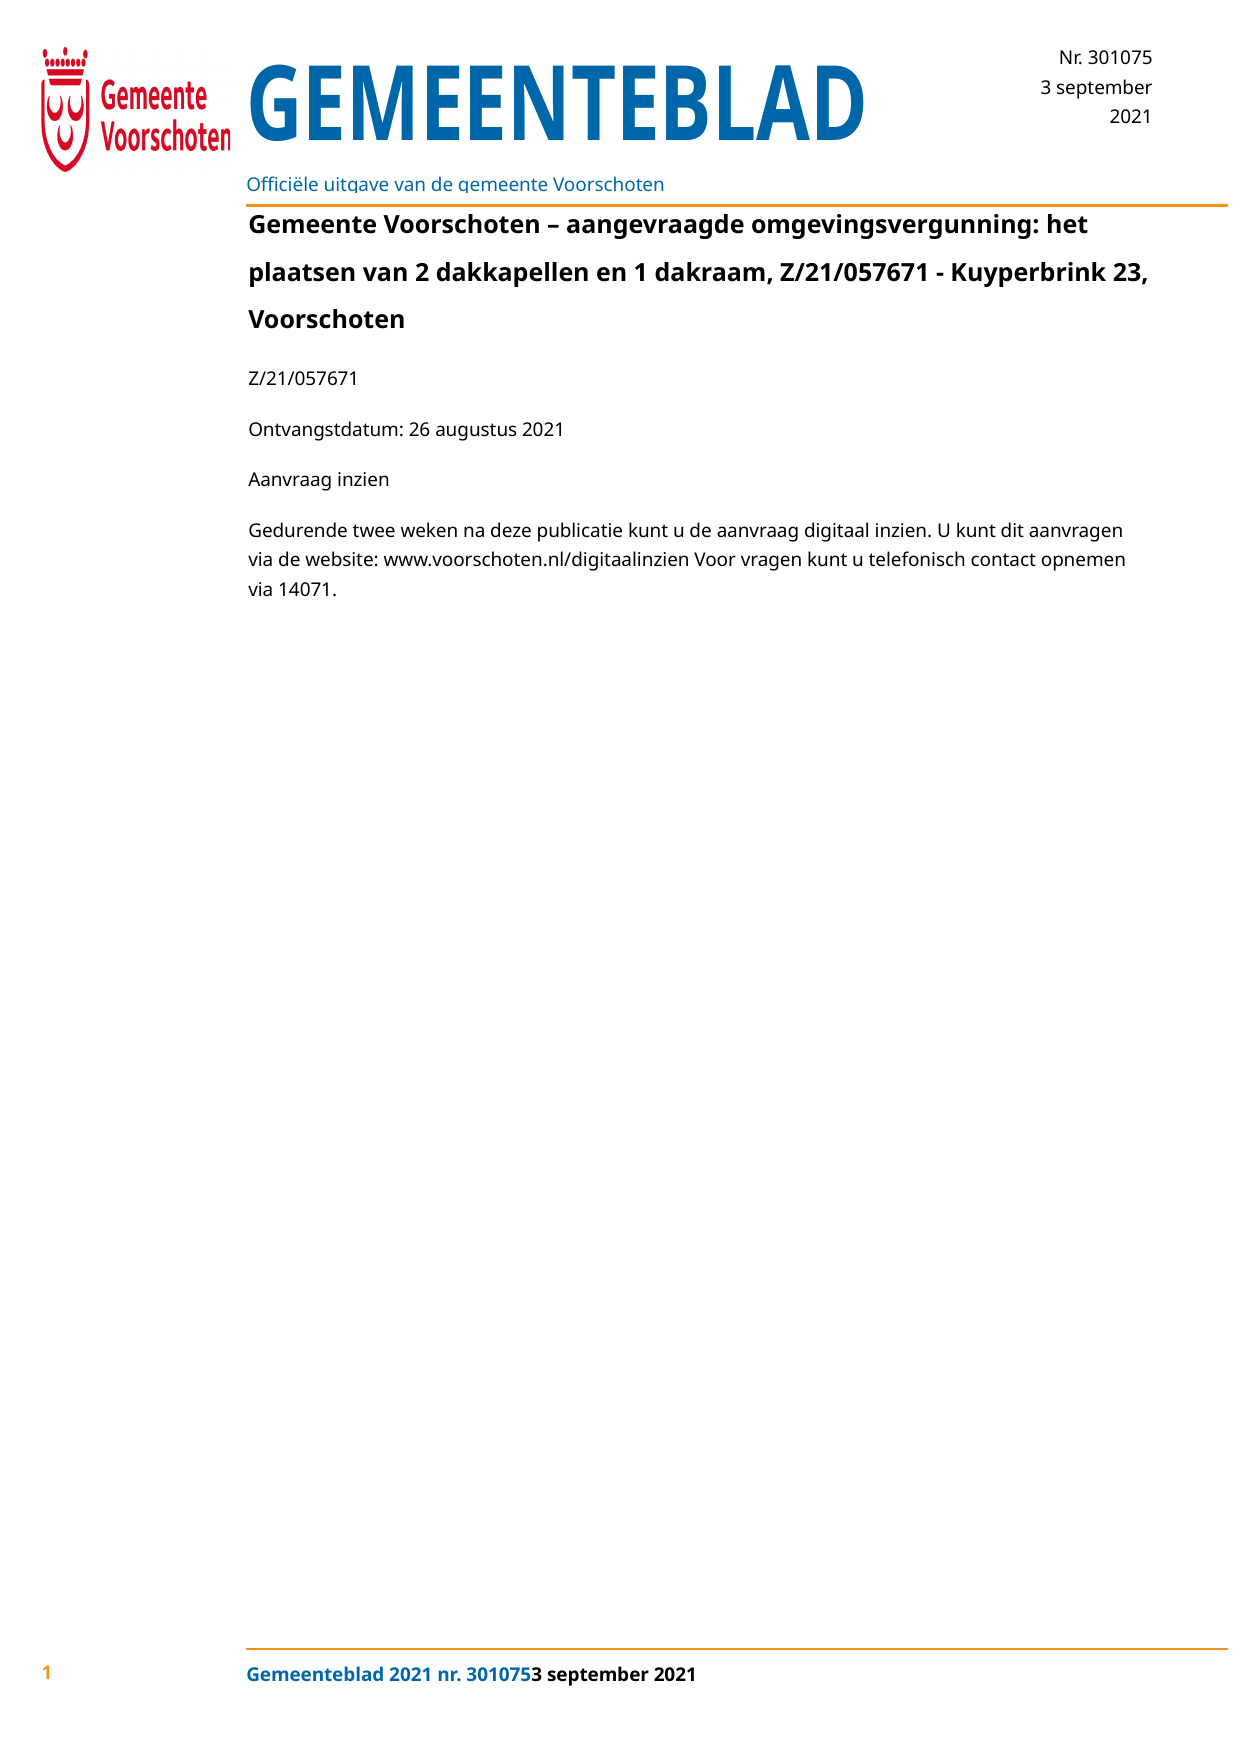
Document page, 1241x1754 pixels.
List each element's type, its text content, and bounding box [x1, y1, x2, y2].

text Aanvraag inzien [248, 466, 1152, 492]
text Gedurende twee weken na deze publicatie kunt u de aanvraag digitaal inzien. U kunt dit aanvragen via de website: www.voorschoten.nl/digitaalinzien Voor vragen kunt u telefonisch contact opnemen via 14071. [248, 517, 1152, 602]
text Ontvangstdatum: 26 augustus 2021 [248, 416, 1152, 442]
text Gemeente Voorschoten – aangevraagde omgevingsvergunning: het plaatsen van 2 dakkapellen en 1 dakraam, Z/21/057671 - Kuyperbrink 23, Voorschoten [248, 207, 1152, 336]
text Z/21/057671 [248, 366, 1152, 391]
picture [41, 47, 231, 172]
